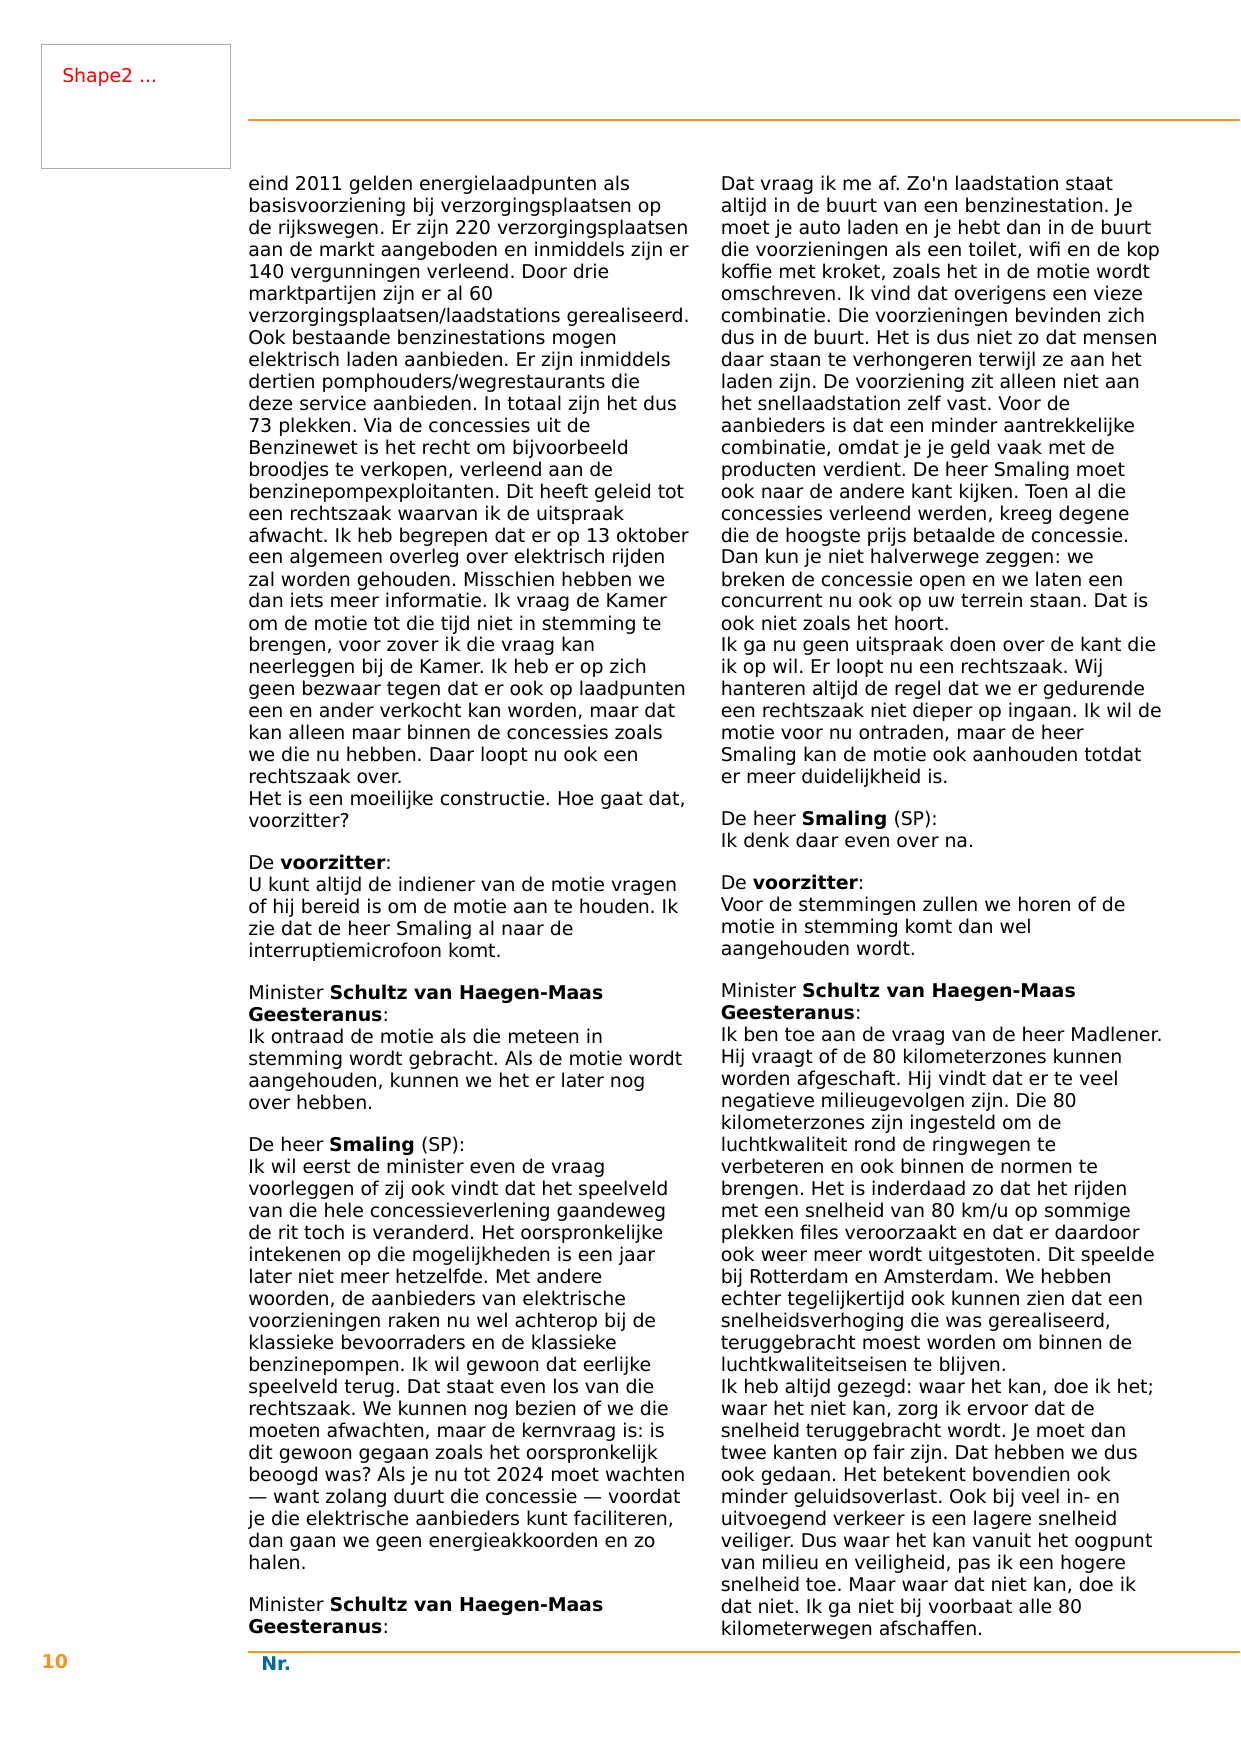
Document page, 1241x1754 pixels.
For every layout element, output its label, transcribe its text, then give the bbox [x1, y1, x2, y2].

text Ik ga nu geen uitspraak doen over de kant die ik op wil. Er loopt nu een rechtszaak. Wij hanteren altijd de regel dat we er gedurende een rechtszaak niet dieper op ingaan. Ik wil de motie voor nu ontraden, maar de heer Smaling kan de motie ook aanhouden totdat er meer duidelijkheid is. [721, 634, 1163, 788]
text Ik denk daar even over na. [721, 830, 1163, 852]
text Ik wil eerst de minister even de vraag voorleggen of zij ook vindt dat het speelveld van die hele concessieverlening gaandeweg de rit toch is veranderd. Het oorspronkelijke intekenen op die mogelijkheden is een jaar later niet meer hetzelfde. Met andere woorden, de aanbieders van elektrische voorzieningen raken nu wel achterop bij de klassieke bevoorraders en de klassieke benzinepompen. Ik wil gewoon dat eerlijke speelveld terug. Dat staat even los van die rechtszaak. We kunnen nog bezien of we die moeten afwachten, maar de kernvraag is: is dit gewoon gegaan zoals het oorspronkelijk beoogd was? Als je nu tot 2024 moet wachten — want zolang duurt die concessie — voordat je die elektrische aanbieders kunt faciliteren, dan gaan we geen energieakkoorden en zo halen. [248, 1156, 691, 1573]
text Het is een moeilijke constructie. Hoe gaat dat, voorzitter? [248, 788, 691, 832]
text Minister Schultz van Haegen-Maas Geesteranus: [248, 1593, 691, 1637]
text De voorzitter: [248, 852, 691, 874]
text Dat vraag ik me af. Zo'n laadstation staat altijd in de buurt van een benzinestation. Je moet je auto laden en je hebt dan in de buurt die voorzieningen als een toilet, wifi en de kop koffie met kroket, zoals het in de motie wordt omschreven. Ik vind dat overigens een vieze combinatie. Die voorzieningen bevinden zich dus in de buurt. Het is dus niet zo dat mensen daar staan te verhongeren terwijl ze aan het laden zijn. De voorziening zit alleen niet aan het snellaadstation zelf vast. Voor de aanbieders is dat een minder aantrekkelijke combinatie, omdat je je geld vaak met de producten verdient. De heer Smaling moet ook naar de andere kant kijken. Toen al die concessies verleend werden, kreeg degene die de hoogste prijs betaalde de concessie. Dan kun je niet halverwege zeggen: we breken de concessie open en we laten een concurrent nu ook op uw terrein staan. Dat is ook niet zoals het hoort. [721, 173, 1163, 634]
text De heer Smaling (SP): [721, 808, 1163, 830]
text Ik ontraad de motie als die meteen in stemming wordt gebracht. Als de motie wordt aangehouden, kunnen we het er later nog over hebben. [248, 1026, 691, 1114]
text Minister Schultz van Haegen-Maas Geesteranus: [721, 980, 1163, 1024]
text Ik ben toe aan de vraag van de heer Madlener. Hij vraagt of de 80 kilometerzones kunnen worden afgeschaft. Hij vindt dat er te veel negatieve milieugevolgen zijn. Die 80 kilometerzones zijn ingesteld om de luchtkwaliteit rond de ringwegen te verbeteren en ook binnen de normen te brengen. Het is inderdaad zo dat het rijden met een snelheid van 80 km/u op sommige plekken files veroorzaakt en dat er daardoor ook weer meer wordt uitgestoten. Dit speelde bij Rotterdam en Amsterdam. We hebben echter tegelijkertijd ook kunnen zien dat een snelheidsverhoging die was gerealiseerd, teruggebracht moest worden om binnen de luchtkwaliteitseisen te blijven. [721, 1024, 1163, 1376]
text eind 2011 gelden energielaadpunten als basisvoorziening bij verzorgingsplaatsen op de rijkswegen. Er zijn 220 verzorgingsplaatsen aan de markt aangeboden en inmiddels zijn er 140 vergunningen verleend. Door drie marktpartijen zijn er al 60 verzorgingsplaatsen/laadstations gerealiseerd. Ook bestaande benzinestations mogen elektrisch laden aanbieden. Er zijn inmiddels dertien pomphouders/wegrestaurants die deze service aanbieden. In totaal zijn het dus 73 plekken. Via de concessies uit de Benzinewet is het recht om bijvoorbeeld broodjes te verkopen, verleend aan de benzinepompexploitanten. Dit heeft geleid tot een rechtszaak waarvan ik de uitspraak afwacht. Ik heb begrepen dat er op 13 oktober een algemeen overleg over elektrisch rijden zal worden gehouden. Misschien hebben we dan iets meer informatie. Ik vraag de Kamer om de motie tot die tijd niet in stemming te brengen, voor zover ik die vraag kan neerleggen bij de Kamer. Ik heb er op zich geen bezwaar tegen dat er ook op laadpunten een en ander verkocht kan worden, maar dat kan alleen maar binnen de concessies zoals we die nu hebben. Daar loopt nu ook een rechtszaak over. [248, 173, 691, 788]
text Minister Schultz van Haegen-Maas Geesteranus: [248, 982, 691, 1026]
text Ik heb altijd gezegd: waar het kan, doe ik het; waar het niet kan, zorg ik ervoor dat de snelheid teruggebracht wordt. Je moet dan twee kanten op fair zijn. Dat hebben we dus ook gedaan. Het betekent bovendien ook minder geluidsoverlast. Ook bij veel in- en uitvoegend verkeer is een lagere snelheid veiliger. Dus waar het kan vanuit het oogpunt van milieu en veiligheid, pas ik een hogere snelheid toe. Maar waar dat niet kan, doe ik dat niet. Ik ga niet bij voorbaat alle 80 kilometerwegen afschaffen. [721, 1376, 1163, 1639]
text U kunt altijd de indiener van de motie vragen of hij bereid is om de motie aan te houden. Ik zie dat de heer Smaling al naar de interruptiemicrofoon komt. [248, 874, 691, 962]
text De voorzitter: [721, 872, 1163, 894]
text Voor de stemmingen zullen we horen of de motie in stemming komt dan wel aangehouden wordt. [721, 894, 1163, 960]
text De heer Smaling (SP): [248, 1134, 691, 1156]
